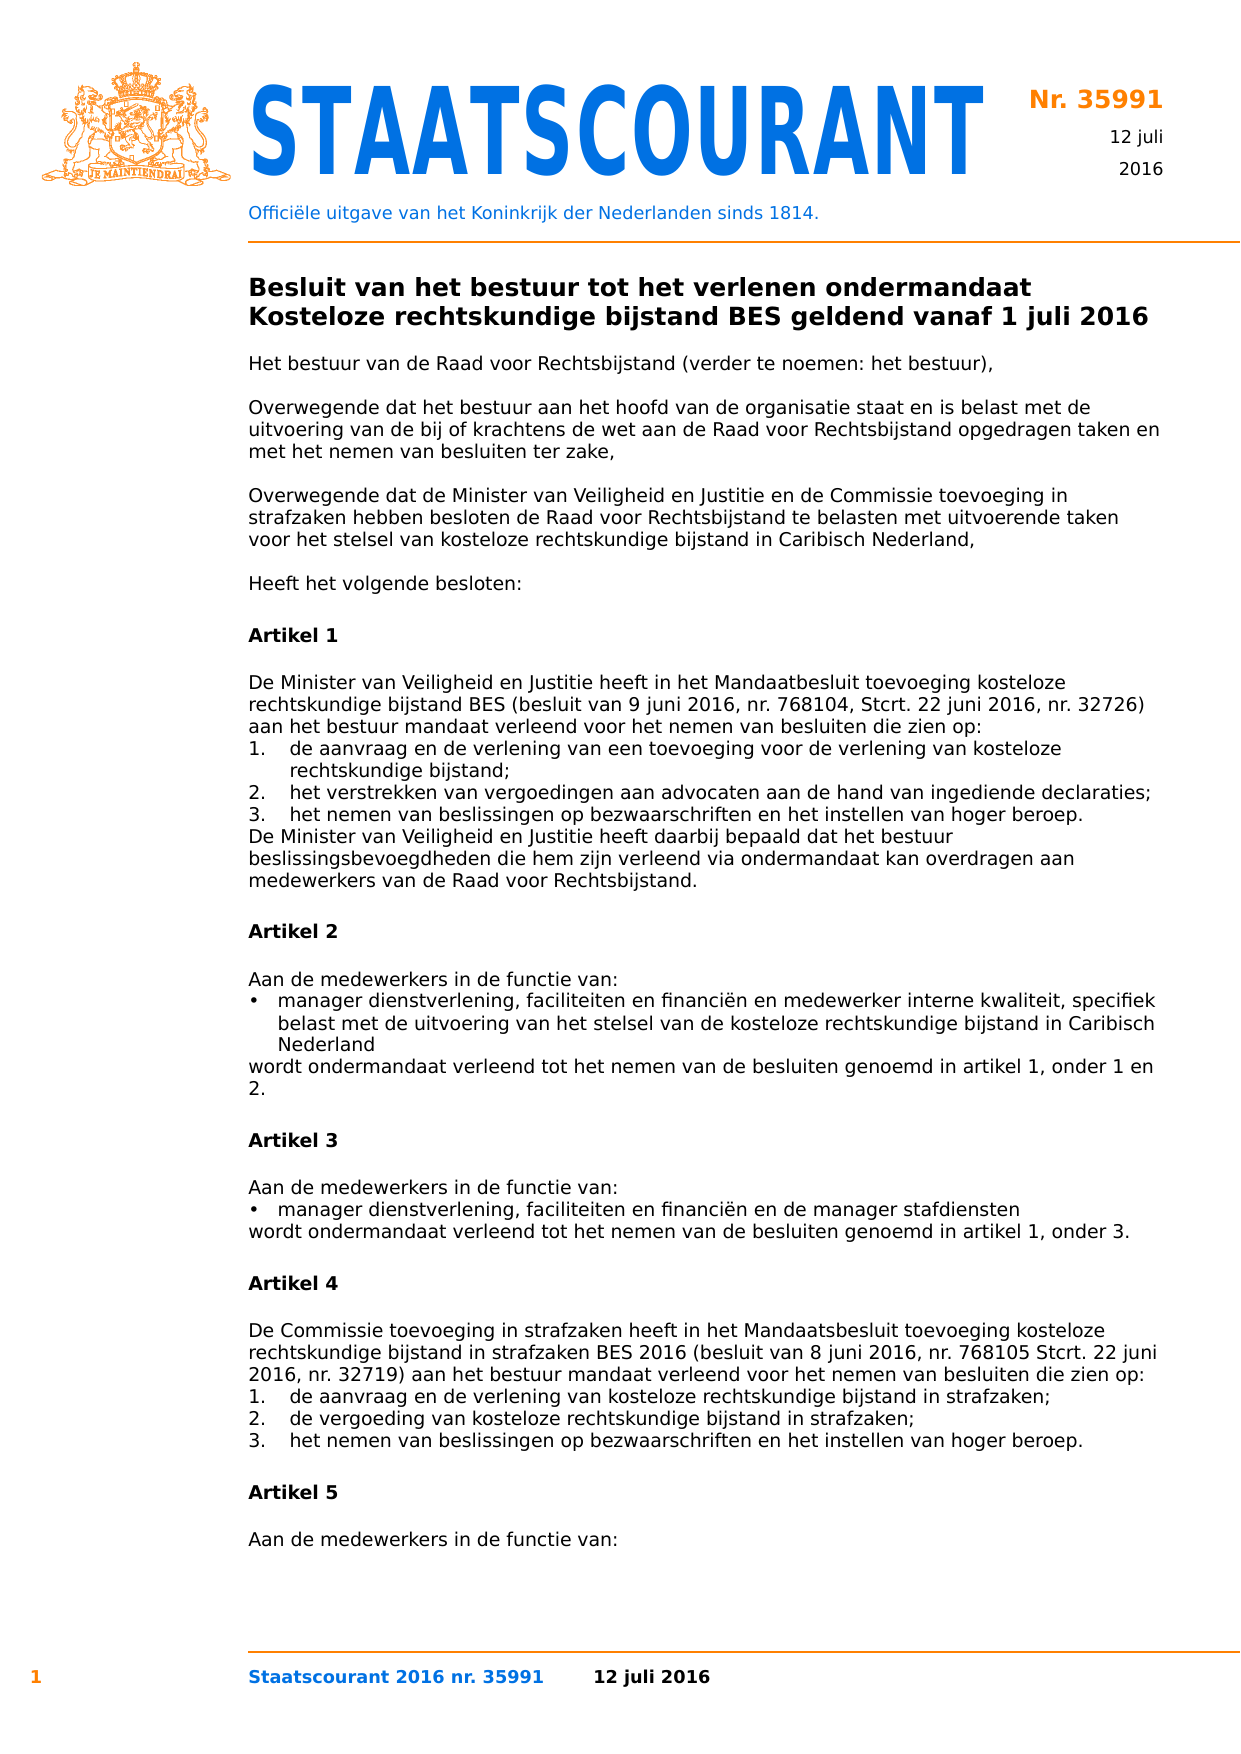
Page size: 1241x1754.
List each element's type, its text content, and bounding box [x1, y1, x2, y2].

text De Minister van Veiligheid en Justitie heeft daarbij bepaald dat het bestuur beslissingsbevoegdheden die hem zijn verleend via ondermandaat kan overdragen aan medewerkers van de Raad voor Rechtsbijstand. [248, 826, 1163, 891]
text Aan de medewerkers in de functie van: [248, 968, 1163, 990]
text De Commissie toevoeging in strafzaken heeft in het Mandaatsbesluit toevoeging kosteloze rechtskundige bijstand in strafzaken BES 2016 (besluit van 8 juni 2016, nr. 768105 Stcrt. 22 juni 2016, nr. 32719) aan het bestuur mandaat verleend voor het nemen van besluiten die zien op: [248, 1320, 1163, 1386]
subtitle Artikel 1 [248, 625, 1163, 647]
subtitle Artikel 2 [248, 921, 1163, 943]
table_header STAATSCOURANT [248, 62, 998, 203]
text Aan de medewerkers in de functie van: [248, 1177, 1163, 1199]
table_header [25, 62, 248, 241]
picture [41, 62, 231, 186]
table_cell 2016 [998, 153, 1240, 203]
text 3. het nemen van beslissingen op bezwaarschriften en het instellen van hoger beroep. [248, 803, 1163, 826]
text 1. de aanvraag en de verlening van kosteloze rechtskundige bijstand in strafzaken; [248, 1386, 1163, 1408]
text Het bestuur van de Raad voor Rechtsbijstand (verder te noemen: het bestuur), [248, 353, 1163, 375]
text 2. het verstrekken van vergoedingen aan advocaten aan de hand van ingediende declaraties; [248, 782, 1163, 803]
text De Minister van Veiligheid en Justitie heeft in het Mandaatbesluit toevoeging kosteloze rechtskundige bijstand BES (besluit van 9 juni 2016, nr. 768104, Stcrt. 22 juni 2016, nr. 32726) aan het bestuur mandaat verleend voor het nemen van besluiten die zien op: [248, 672, 1163, 738]
table_header Nr. 35991 [998, 62, 1240, 121]
table_cell 12 juli [998, 121, 1240, 153]
text 3. het nemen van beslissingen op bezwaarschriften en het instellen van hoger beroep. [248, 1430, 1163, 1452]
text 1. de aanvraag en de verlening van een toevoeging voor de verlening van kosteloze rechtskundige bijstand; [248, 738, 1163, 782]
text Overwegende dat de Minister van Veiligheid en Justitie en de Commissie toevoeging in strafzaken hebben besloten de Raad voor Rechtsbijstand te belasten met uitvoerende taken voor het stelsel van kosteloze rechtskundige bijstand in Caribisch Nederland, [248, 485, 1163, 551]
text Heeft het volgende besloten: [248, 573, 1163, 595]
text wordt ondermandaat verleend tot het nemen van de besluiten genoemd in artikel 1, onder 3. [248, 1221, 1163, 1243]
text wordt ondermandaat verleend tot het nemen van de besluiten genoemd in artikel 1, onder 1 en 2. [248, 1056, 1163, 1100]
subtitle Besluit van het bestuur tot het verlenen ondermandaat Kosteloze rechtskundige bijstand BES geldend vanaf 1 juli 2016 [248, 273, 1163, 331]
text Overwegende dat het bestuur aan het hoofd van de organisatie staat en is belast met de uitvoering van de bij of krachtens de wet aan de Raad voor Rechtsbijstand opgedragen taken en met het nemen van besluiten ter zake, [248, 397, 1163, 463]
subtitle Artikel 4 [248, 1273, 1163, 1295]
text • manager dienstverlening, faciliteiten en financiën en de manager stafdiensten [248, 1199, 1163, 1221]
subtitle Artikel 5 [248, 1482, 1163, 1504]
text • manager dienstverlening, faciliteiten en financiën en medewerker interne kwaliteit, specifiek belast met de uitvoering van het stelsel van de kosteloze rechtskundige bijstand in Caribisch Nederland [248, 990, 1163, 1056]
text 2. de vergoeding van kosteloze rechtskundige bijstand in strafzaken; [248, 1408, 1163, 1430]
text Aan de medewerkers in de functie van: [248, 1529, 1163, 1551]
subtitle Artikel 3 [248, 1130, 1163, 1152]
table_cell Officiële uitgave van het Koninkrijk der Nederlanden sinds 1814. [248, 203, 1240, 241]
